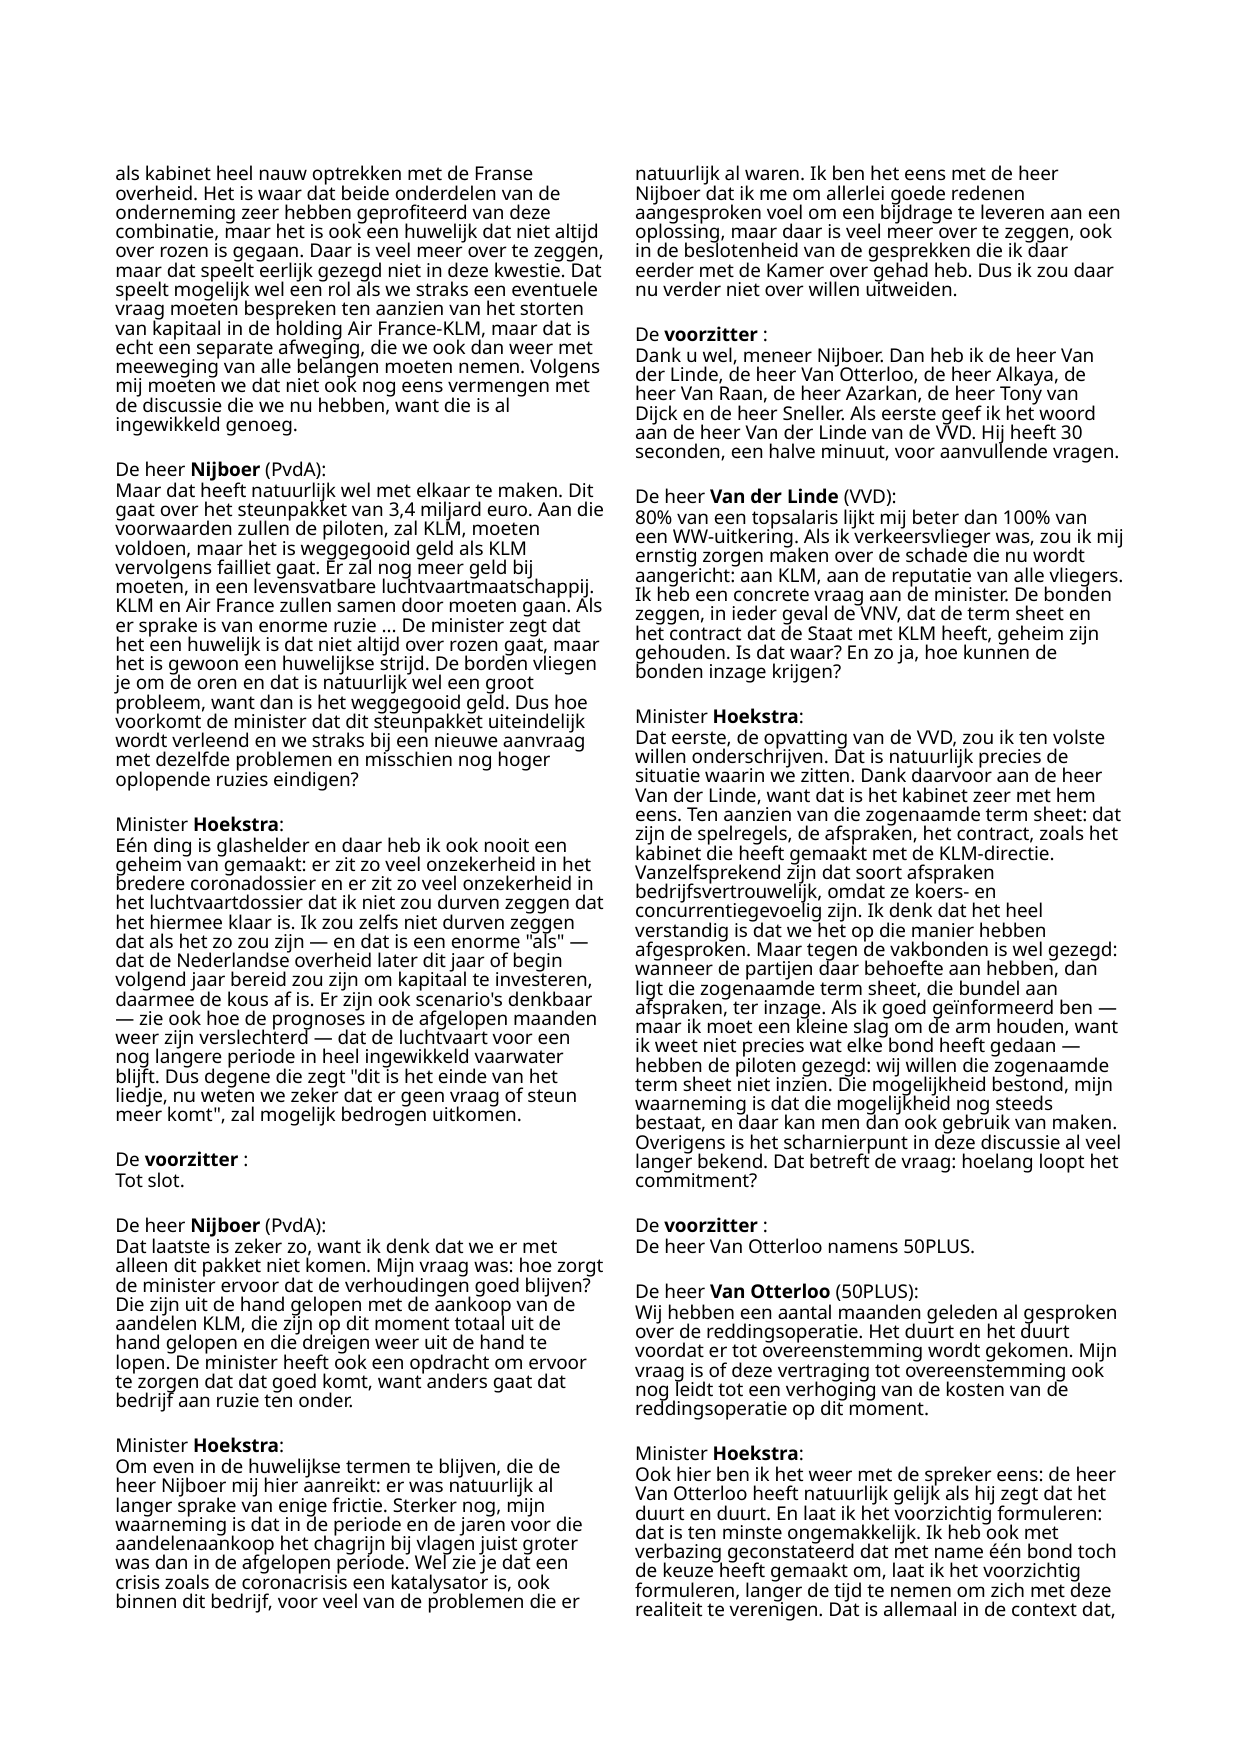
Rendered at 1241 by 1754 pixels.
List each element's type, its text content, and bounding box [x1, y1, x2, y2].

text Ook hier ben ik het weer met de spreker eens: de heer Van Otterloo heeft natuurlijk gelijk als hij zegt dat het duurt en duurt. En laat ik het voorzichtig formuleren: dat is ten minste ongemakkelijk. Ik heb ook met verbazing geconstateerd dat met name één bond toch de keuze heeft gemaakt om, laat ik het voorzichtig formuleren, langer de tijd te nemen om zich met deze realiteit te verenigen. Dat is allemaal in de context dat, [635, 1466, 1125, 1620]
text natuurlijk al waren. Ik ben het eens met de heer Nijboer dat ik me om allerlei goede redenen aangesproken voel om een bijdrage te leveren aan een oplossing, maar daar is veel meer over te zeggen, ook in de beslotenheid van de gesprekken die ik daar eerder met de Kamer over gehad heb. Dus ik zou daar nu verder niet over willen uitweiden. [635, 165, 1125, 300]
text De voorzitter : [635, 321, 1125, 347]
text Maar dat heeft natuurlijk wel met elkaar te maken. Dit gaat over het steunpakket van 3,4 miljard euro. Aan die voorwaarden zullen de piloten, zal KLM, moeten voldoen, maar het is weggegooid geld als KLM vervolgens failliet gaat. Er zal nog meer geld bij moeten, in een levensvatbare luchtvaartmaatschappij. KLM en Air France zullen samen door moeten gaan. Als er sprake is van enorme ruzie ... De minister zegt dat het een huwelijk is dat niet altijd over rozen gaat, maar het is gewoon een huwelijkse strijd. De borden vliegen je om de oren en dat is natuurlijk wel een groot probleem, want dan is het weggegooid geld. Dus hoe voorkomt de minister dat dit steunpakket uiteindelijk wordt verleend en we straks bij een nieuwe aanvraag met dezelfde problemen en misschien nog hoger oplopende ruzies eindigen? [115, 482, 605, 790]
text De heer Van Otterloo namens 50PLUS. [635, 1238, 1125, 1257]
text Dat eerste, de opvatting van de VVD, zou ik ten volste willen onderschrijven. Dat is natuurlijk precies de situatie waarin we zitten. Dank daarvoor aan de heer Van der Linde, want dat is het kabinet zeer met hem eens. Ten aanzien van die zogenaamde term sheet: dat zijn de spelregels, de afspraken, het contract, zoals het kabinet die heeft gemaakt met de KLM-directie. Vanzelfsprekend zijn dat soort afspraken bedrijfsvertrouwelijk, omdat ze koers- en concurrentiegevoelig zijn. Ik denk dat het heel verstandig is dat we het op die manier hebben afgesproken. Maar tegen de vakbonden is wel gezegd: wanneer de partijen daar behoefte aan hebben, dan ligt die zogenaamde term sheet, die bundel aan afspraken, ter inzage. Als ik goed geïnformeerd ben — maar ik moet een kleine slag om de arm houden, want ik weet niet precies wat elke bond heeft gedaan — hebben de piloten gezegd: wij willen die zogenaamde term sheet niet inzien. Die mogelijkheid bestond, mijn waarneming is dat die mogelijkheid nog steeds bestaat, en daar kan men dan ook gebruik van maken. Overigens is het scharnierpunt in deze discussie al veel langer bekend. Dat betreft de vraag: hoelang loopt het commitment? [635, 729, 1125, 1191]
text De voorzitter : [635, 1212, 1125, 1238]
text Tot slot. [115, 1172, 605, 1191]
text als kabinet heel nauw optrekken met de Franse overheid. Het is waar dat beide onderdelen van de onderneming zeer hebben geprofiteerd van deze combinatie, maar het is ook een huwelijk dat niet altijd over rozen is gegaan. Daar is veel meer over te zeggen, maar dat speelt eerlijk gezegd niet in deze kwestie. Dat speelt mogelijk wel een rol als we straks een eventuele vraag moeten bespreken ten aanzien van het storten van kapitaal in de holding Air France-KLM, maar dat is echt een separate afweging, die we ook dan weer met meeweging van alle belangen moeten nemen. Volgens mij moeten we dat niet ook nog eens vermengen met de discussie die we nu hebben, want die is al ingewikkeld genoeg. [115, 165, 605, 435]
text De heer Nijboer (PvdA): [115, 456, 605, 482]
text Dat laatste is zeker zo, want ik denk dat we er met alleen dit pakket niet komen. Mijn vraag was: hoe zorgt de minister ervoor dat de verhoudingen goed blijven? Die zijn uit de hand gelopen met de aankoop van de aandelen KLM, die zijn op dit moment totaal uit de hand gelopen en die dreigen weer uit de hand te lopen. De minister heeft ook een opdracht om ervoor te zorgen dat dat goed komt, want anders gaat dat bedrijf aan ruzie ten onder. [115, 1238, 605, 1411]
text Minister Hoekstra: [635, 1440, 1125, 1466]
text De voorzitter : [115, 1146, 605, 1172]
text De heer Van der Linde (VVD): [635, 483, 1125, 509]
text Eén ding is glashelder en daar heb ik ook nooit een geheim van gemaakt: er zit zo veel onzekerheid in het bredere coronadossier en er zit zo veel onzekerheid in het luchtvaartdossier dat ik niet zou durven zeggen dat het hiermee klaar is. Ik zou zelfs niet durven zeggen dat als het zo zou zijn — en dat is een enorme "als" — dat de Nederlandse overheid later dit jaar of begin volgend jaar bereid zou zijn om kapitaal te investeren, daarmee de kous af is. Er zijn ook scenario's denkbaar — zie ook hoe de prognoses in de afgelopen maanden weer zijn verslechterd — dat de luchtvaart voor een nog langere periode in heel ingewikkeld vaarwater blijft. Dus degene die zegt "dit is het einde van het liedje, nu weten we zeker dat er geen vraag of steun meer komt", zal mogelijk bedrogen uitkomen. [115, 837, 605, 1126]
text Om even in de huwelijkse termen te blijven, die de heer Nijboer mij hier aanreikt: er was natuurlijk al langer sprake van enige frictie. Sterker nog, mijn waarneming is dat in de periode en de jaren voor die aandelenaankoop het chagrijn bij vlagen juist groter was dan in de afgelopen periode. Wel zie je dat een crisis zoals de coronacrisis een katalysator is, ook binnen dit bedrijf, voor veel van de problemen die er [115, 1458, 605, 1612]
text 80% van een topsalaris lijkt mij beter dan 100% van een WW-uitkering. Als ik verkeersvlieger was, zou ik mij ernstig zorgen maken over de schade die nu wordt aangericht: aan KLM, aan de reputatie van alle vliegers. Ik heb een concrete vraag aan de minister. De bonden zeggen, in ieder geval de VNV, dat de term sheet en het contract dat de Staat met KLM heeft, geheim zijn gehouden. Is dat waar? En zo ja, hoe kunnen de bonden inzage krijgen? [635, 509, 1125, 682]
text Wij hebben een aantal maanden geleden al gesproken over de reddingsoperatie. Het duurt en het duurt voordat er tot overeenstemming wordt gekomen. Mijn vraag is of deze vertraging tot overeenstemming ook nog leidt tot een verhoging van de kosten van de reddingsoperatie op dit moment. [635, 1304, 1125, 1419]
text De heer Van Otterloo (50PLUS): [635, 1278, 1125, 1304]
text Minister Hoekstra: [115, 1432, 605, 1458]
text Minister Hoekstra: [635, 703, 1125, 729]
text Minister Hoekstra: [115, 811, 605, 837]
text Dank u wel, meneer Nijboer. Dan heb ik de heer Van der Linde, de heer Van Otterloo, de heer Alkaya, de heer Van Raan, de heer Azarkan, de heer Tony van Dijck en de heer Sneller. Als eerste geef ik het woord aan de heer Van der Linde van de VVD. Hij heeft 30 seconden, een halve minuut, voor aanvullende vragen. [635, 347, 1125, 462]
text De heer Nijboer (PvdA): [115, 1212, 605, 1238]
